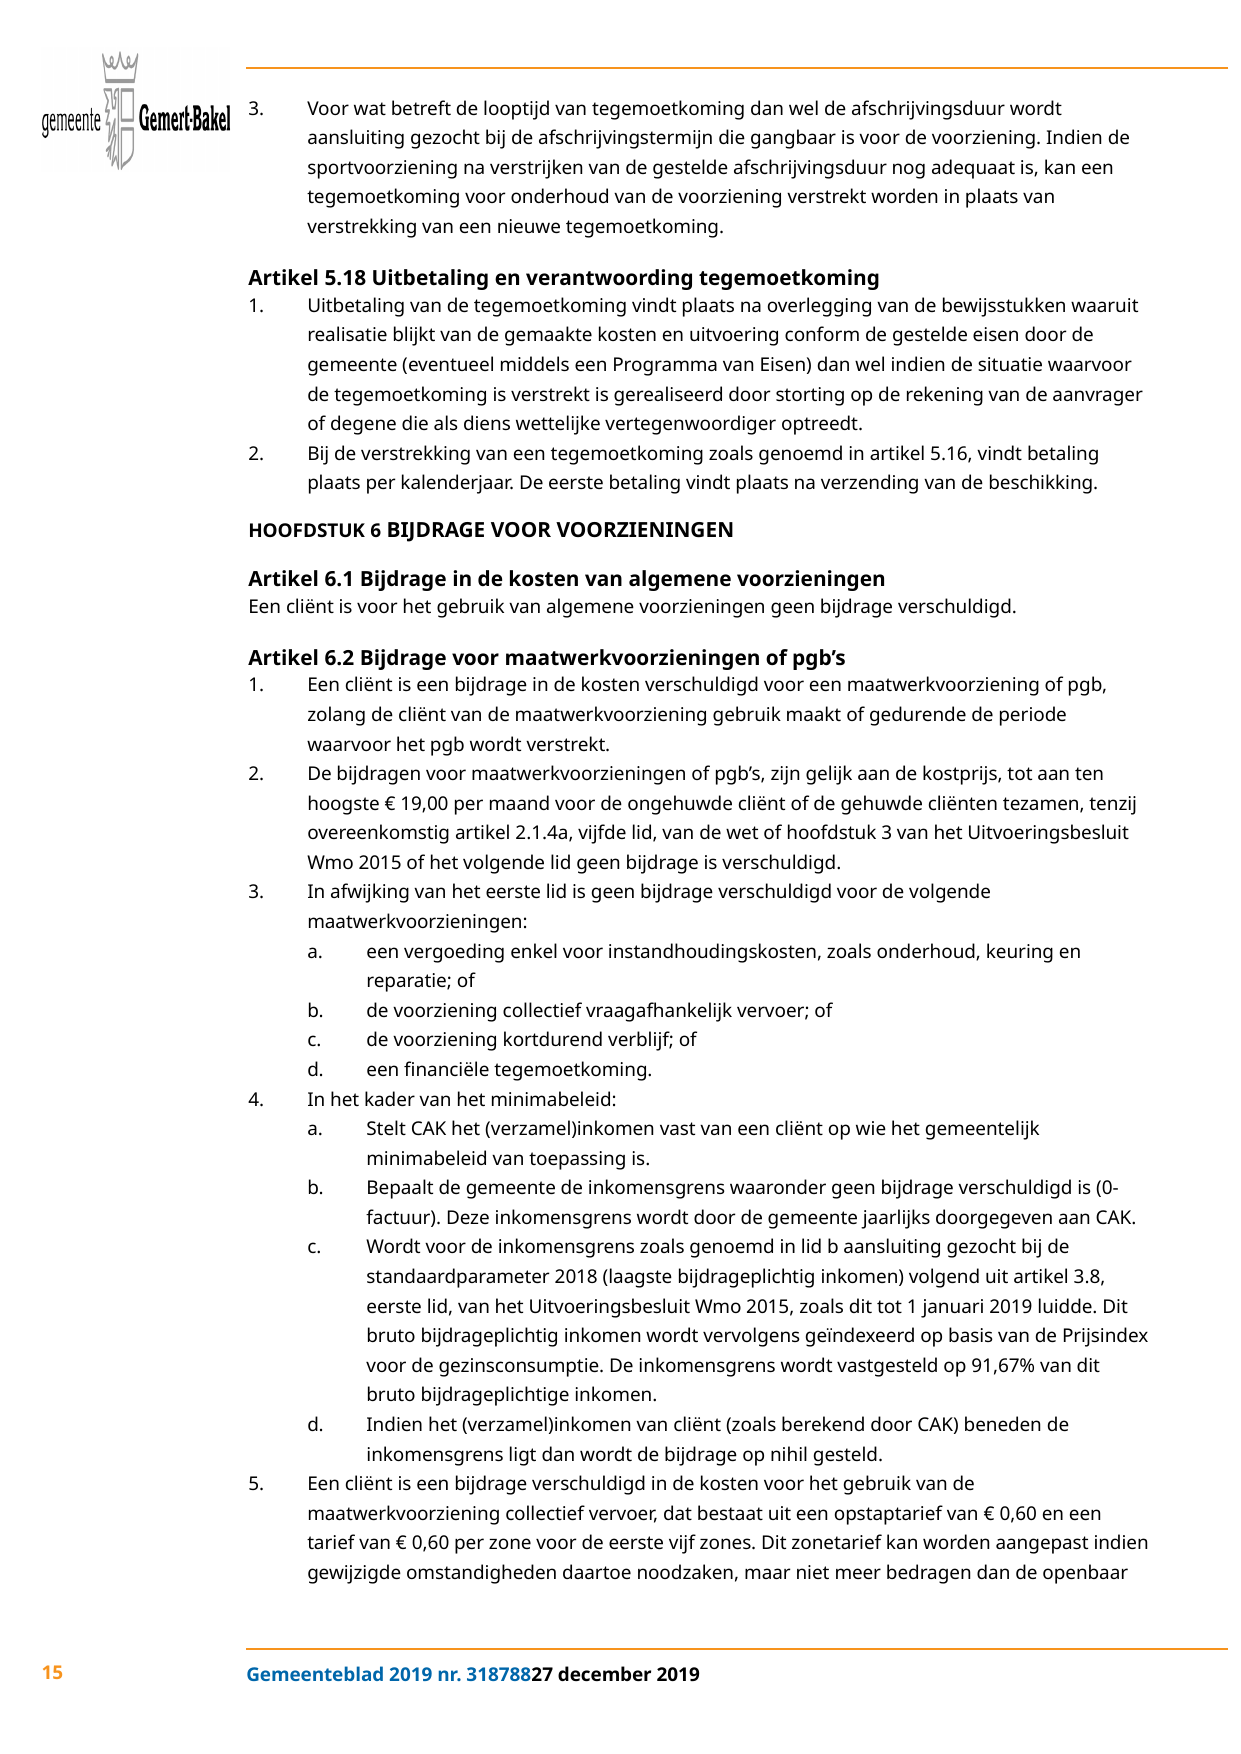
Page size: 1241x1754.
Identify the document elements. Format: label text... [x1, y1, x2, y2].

text HOOFDSTUK 6 BIJDRAGE VOOR VOORZIENINGEN [248, 515, 1152, 543]
text Artikel 6.1 Bijdrage in de kosten van algemene voorzieningen [248, 564, 1152, 593]
list een financiële tegemoetkoming. [307, 1056, 1152, 1082]
list De bijdragen voor maatwerkvoorzieningen of pgb’s, zijn gelijk aan de kostprijs, tot aan ten hoogste € 19,00 per maand voor de ongehuwde cliënt of de gehuwde cliënten tezamen, tenzij overeenkomstig artikel 2.1.4a, vijfde lid, van de wet of hoofdstuk 3 van het Uitvoeringsbesluit Wmo 2015 of het volgende lid geen bijdrage is verschuldigd. [248, 760, 1152, 875]
list Indien het (verzamel)inkomen van cliënt (zoals berekend door CAK) beneden de inkomensgrens ligt dan wordt de bijdrage op nihil gesteld. [307, 1411, 1152, 1467]
picture [41, 47, 231, 172]
list een vergoeding enkel voor instandhoudingskosten, zoals onderhoud, keuring en reparatie; of [307, 938, 1152, 993]
text Een cliënt is voor het gebruik van algemene voorzieningen geen bijdrage verschuldigd. [248, 593, 1152, 618]
list de voorziening collectief vraagafhankelijk vervoer; of [307, 997, 1152, 1023]
list Voor wat betreft de looptijd van tegemoetkoming dan wel de afschrijvingsduur wordt aansluiting gezocht bij de afschrijvingstermijn die gangbaar is voor de voorziening. Indien de sportvoorziening na verstrijken van de gestelde afschrijvingsduur nog adequaat is, kan een tegemoetkoming voor onderhoud van de voorziening verstrekt worden in plaats van verstrekking van een nieuwe tegemoetkoming. [248, 95, 1152, 239]
text Artikel 5.18 Uitbetaling en verantwoording tegemoetkoming [248, 263, 1152, 292]
list de voorziening kortdurend verblijf; of [307, 1027, 1152, 1052]
list Stelt CAK het (verzamel)inkomen vast van een cliënt op wie het gemeentelijk minimabeleid van toepassing is. [307, 1115, 1152, 1171]
list In het kader van het minimabeleid: [248, 1086, 1152, 1112]
list In afwijking van het eerste lid is geen bijdrage verschuldigd voor de volgende maatwerkvoorzieningen: [248, 879, 1152, 934]
list Wordt voor de inkomensgrens zoals genoemd in lid b aansluiting gezocht bij de standaardparameter 2018 (laagste bijdrageplichtig inkomen) volgend uit artikel 3.8, eerste lid, van het Uitvoeringsbesluit Wmo 2015, zoals dit tot 1 januari 2019 luidde. Dit bruto bijdrageplichtig inkomen wordt vervolgens geïndexeerd op basis van de Prijsindex voor de gezinsconsumptie. De inkomensgrens wordt vastgesteld op 91,67% van dit bruto bijdrageplichtige inkomen. [307, 1234, 1152, 1407]
text Artikel 6.2 Bijdrage voor maatwerkvoorzieningen of pgb’s [248, 643, 1152, 672]
list Een cliënt is een bijdrage verschuldigd in de kosten voor het gebruik van de maatwerkvoorziening collectief vervoer, dat bestaat uit een opstaptarief van € 0,60 en een tarief van € 0,60 per zone voor de eerste vijf zones. Dit zonetarief kan worden aangepast indien gewijzigde omstandigheden daartoe noodzaken, maar niet meer bedragen dan de openbaar [248, 1470, 1152, 1585]
list Een cliënt is een bijdrage in de kosten verschuldigd voor een maatwerkvoorziening of pgb, zolang de cliënt van de maatwerkvoorziening gebruik maakt of gedurende de periode waarvoor het pgb wordt verstrekt. [248, 672, 1152, 757]
list Bepaalt de gemeente de inkomensgrens waaronder geen bijdrage verschuldigd is (0-factuur). Deze inkomensgrens wordt door de gemeente jaarlijks doorgegeven aan CAK. [307, 1174, 1152, 1230]
list Bij de verstrekking van een tegemoetkoming zoals genoemd in artikel 5.16, vindt betaling plaats per kalenderjaar. De eerste betaling vindt plaats na verzending van de beschikking. [248, 440, 1152, 495]
list Uitbetaling van de tegemoetkoming vindt plaats na overlegging van de bewijsstukken waaruit realisatie blijkt van de gemaakte kosten en uitvoering conform de gestelde eisen door de gemeente (eventueel middels een Programma van Eisen) dan wel indien de situatie waarvoor de tegemoetkoming is verstrekt is gerealiseerd door storting op de rekening van de aanvrager of degene die als diens wettelijke vertegenwoordiger optreedt. [248, 292, 1152, 436]
